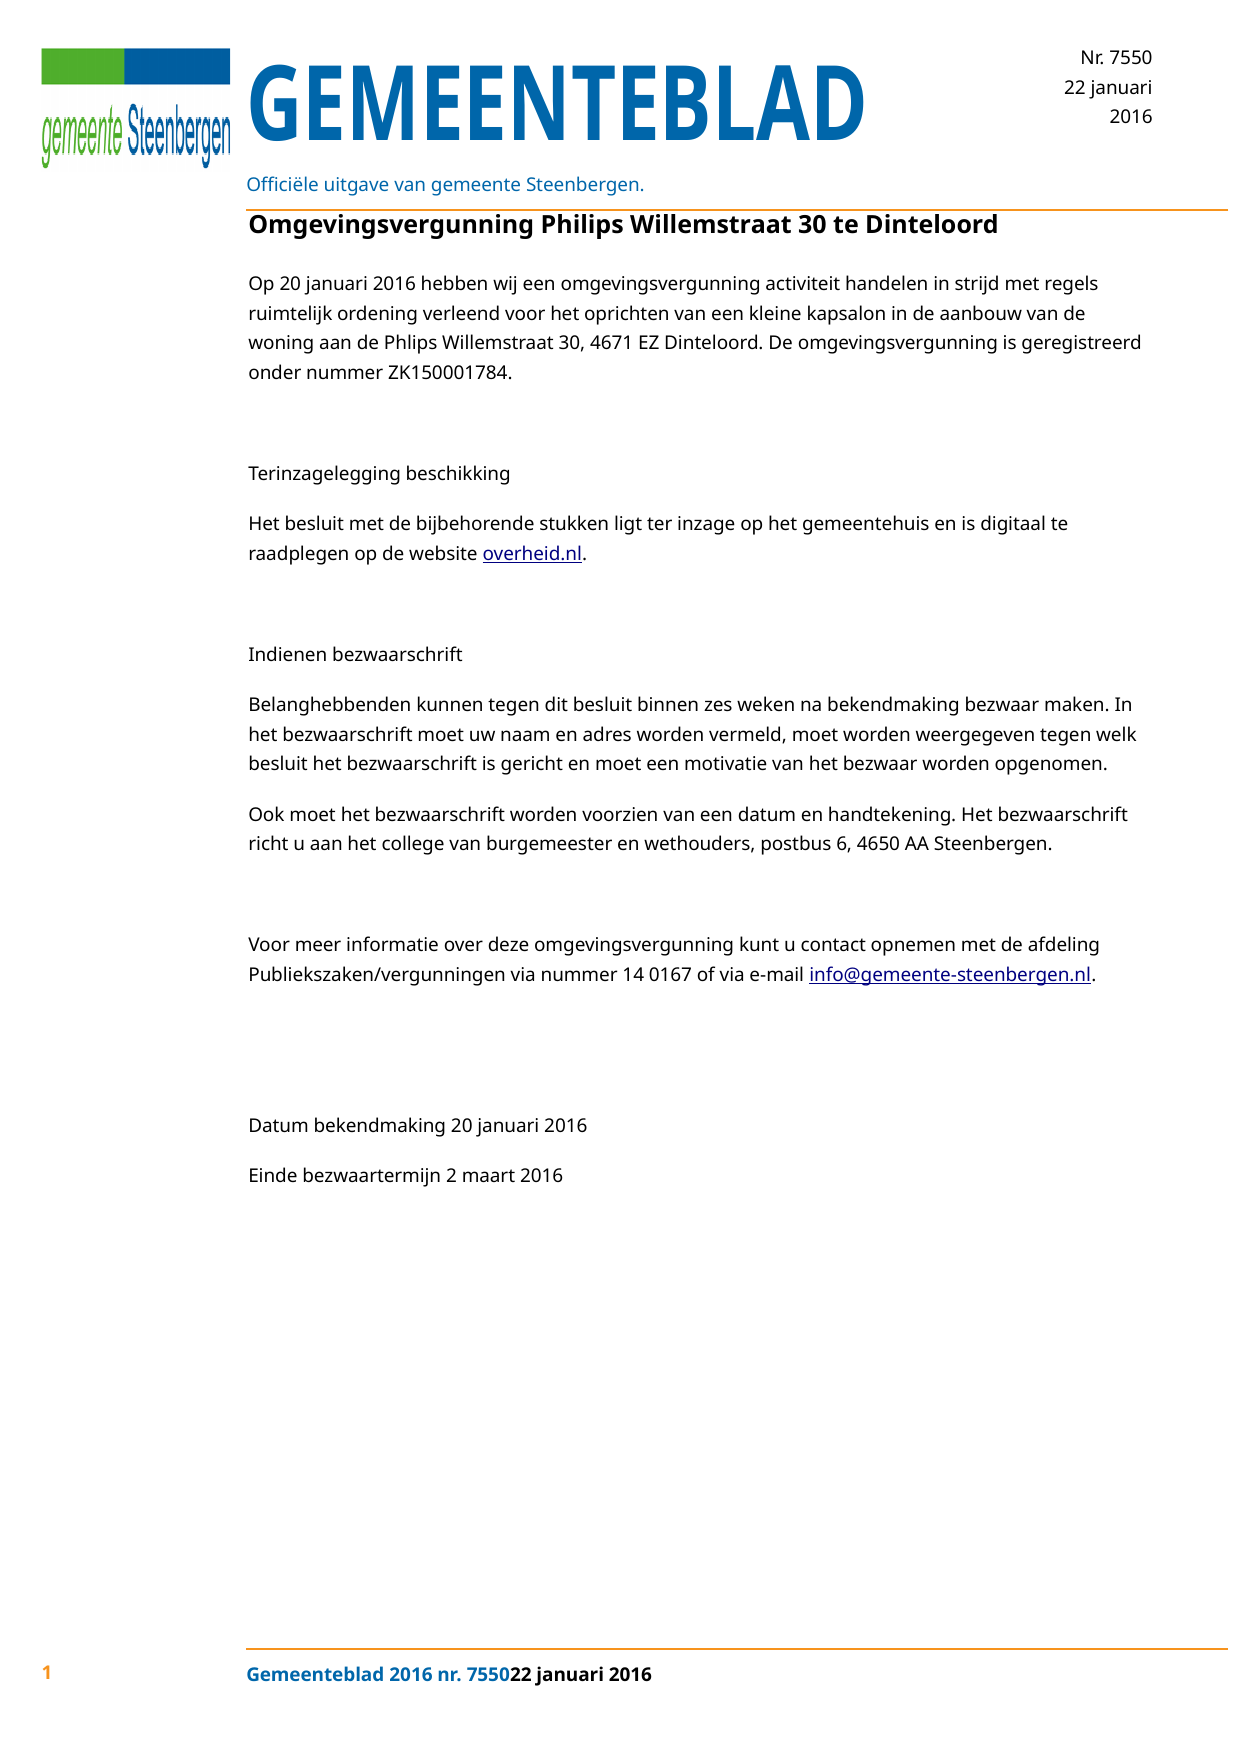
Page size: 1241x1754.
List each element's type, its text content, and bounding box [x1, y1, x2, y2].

text Ook moet het bezwaarschrift worden voorzien van een datum en handtekening. Het bezwaarschrift richt u aan het college van burgemeester en wethouders, postbus 6, 4650 AA Steenbergen. [248, 801, 1152, 856]
text Het besluit met de bijbehorende stukken ligt ter inzage op het gemeentehuis en is digitaal te raadplegen op de website overheid.nl. [248, 510, 1152, 566]
text Terinzagelegging beschikking [248, 460, 1152, 486]
text Omgevingsvergunning Philips Willemstraat 30 te Dinteloord [248, 211, 1152, 241]
text Einde bezwaartermijn 2 maart 2016 [248, 1162, 1152, 1188]
text Op 20 januari 2016 hebben wij een omgevingsvergunning activiteit handelen in strijd met regels ruimtelijk ordening verleend voor het oprichten van een kleine kapsalon in de aanbouw van de woning aan de Phlips Willemstraat 30, 4671 EZ Dinteloord. De omgevingsvergunning is geregistreerd onder nummer ZK150001784. [248, 270, 1152, 385]
text Belanghebbenden kunnen tegen dit besluit binnen zes weken na bekendmaking bezwaar maken. In het bezwaarschrift moet uw naam en adres worden vermeld, moet worden weergegeven tegen welk besluit het bezwaarschrift is gericht en moet een motivatie van het bezwaar worden opgenomen. [248, 691, 1152, 776]
text Voor meer informatie over deze omgevingsvergunning kunt u contact opnemen met de afdeling Publiekszaken/vergunningen via nummer 14 0167 of via e-mail info@gemeente-steenbergen.nl. [248, 931, 1152, 986]
picture [41, 47, 231, 172]
text Indienen bezwaarschrift [248, 641, 1152, 666]
text Datum bekendmaking 20 januari 2016 [248, 1112, 1152, 1138]
